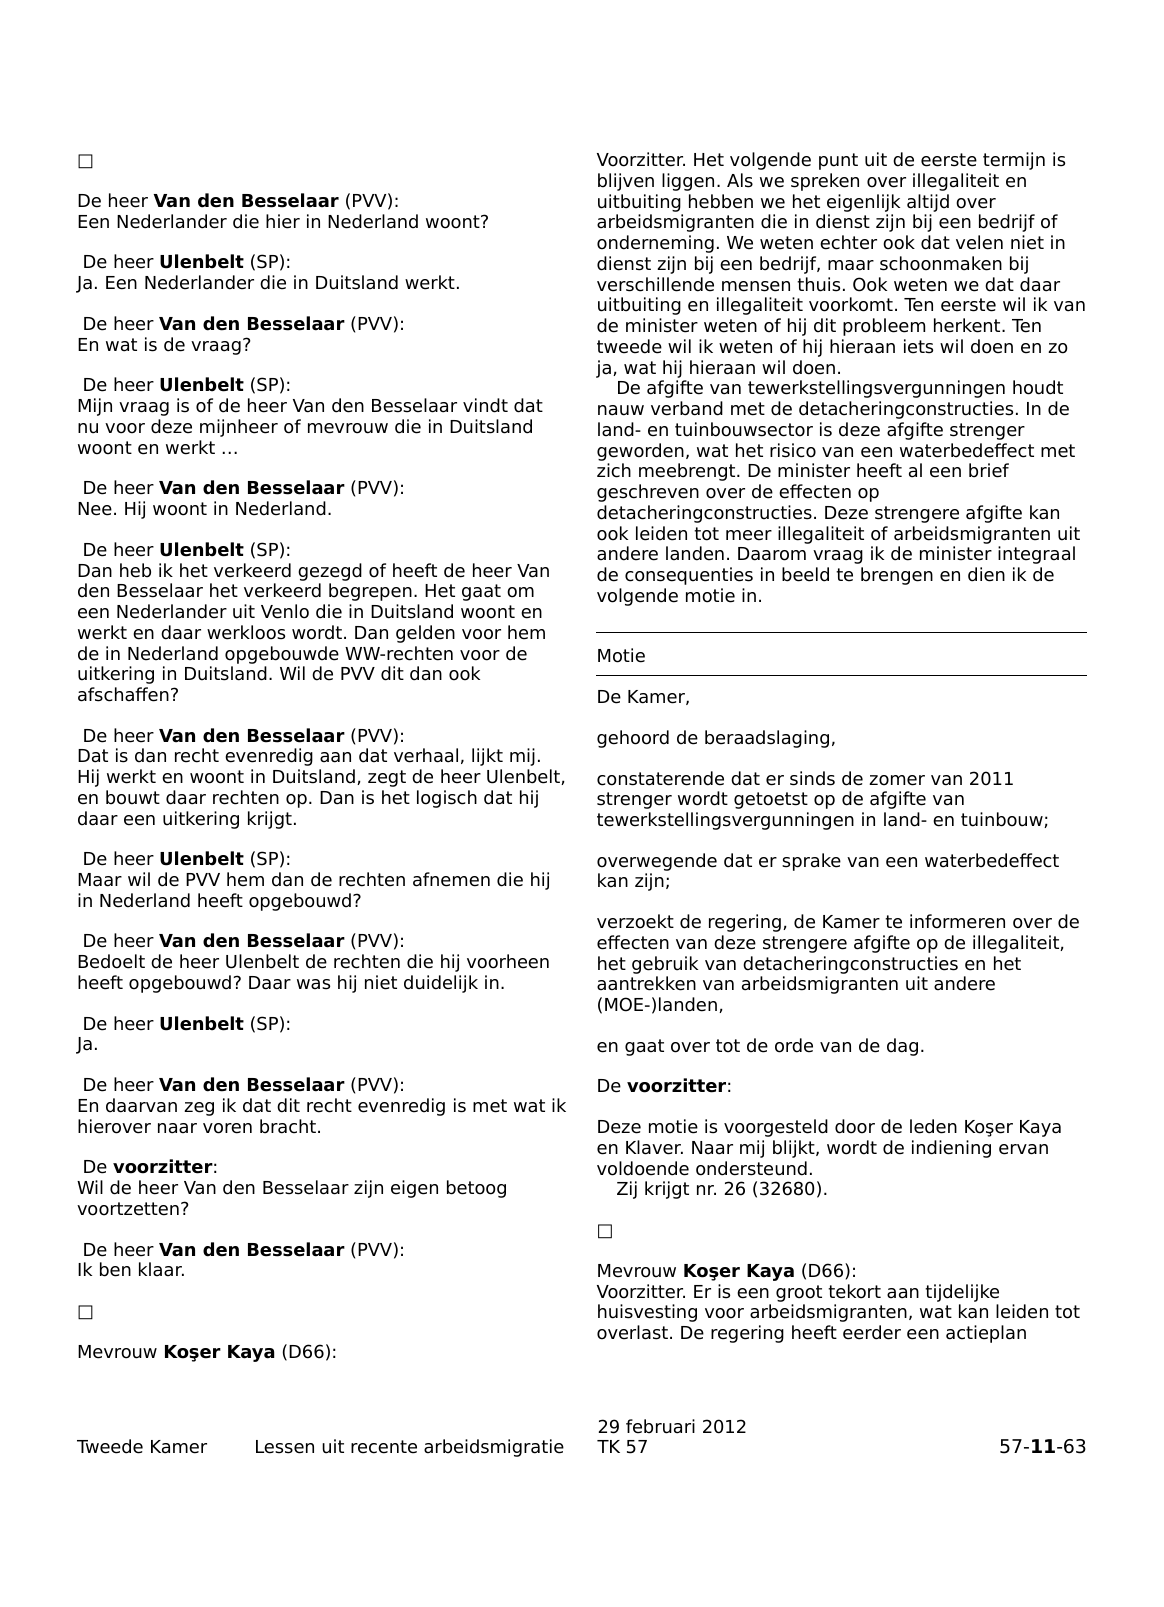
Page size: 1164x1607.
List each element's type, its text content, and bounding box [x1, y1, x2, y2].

text De heer Van den Besselaar (PVV): [77, 1239, 567, 1260]
text En daarvan zeg ik dat dit recht evenredig is met wat ik hierover naar voren bracht. [77, 1096, 567, 1137]
text De heer Van den Besselaar (PVV): [77, 314, 567, 334]
text Deze motie is voorgesteld door de leden Koşer Kaya en Klaver. Naar mij blijkt, wordt de indiening ervan voldoende ondersteund. [596, 1117, 1087, 1179]
text verzoekt de regering, de Kamer te informeren over de effecten van deze strengere afgifte op de illegaliteit, het gebruik van detacheringconstructies en het aantrekken van arbeidsmigranten uit andere (MOE-)landen, [596, 912, 1087, 1016]
text Wil de heer Van den Besselaar zijn eigen betoog voortzetten? [77, 1178, 567, 1219]
text □ [596, 1220, 1087, 1241]
text □ [77, 1301, 567, 1322]
text Mevrouw Koşer Kaya (D66): [77, 1342, 567, 1362]
text constaterende dat er sinds de zomer van 2011 strenger wordt getoetst op de afgifte van tewerkstellingsvergunningen in land- en tuinbouw; [596, 768, 1087, 831]
text De heer Van den Besselaar (PVV): [77, 191, 567, 212]
text Voorzitter. Het volgende punt uit de eerste termijn is blijven liggen. Als we spreken over illegaliteit en uitbuiting hebben we het eigenlijk altijd over arbeidsmigranten die in dienst zijn bij een bedrijf of onderneming. We weten echter ook dat velen niet in dienst zijn bij een bedrijf, maar schoonmaken bij verschillende mensen thuis. Ook weten we dat daar uitbuiting en illegaliteit voorkomt. Ten eerste wil ik van de minister weten of hij dit probleem herkent. Ten tweede wil ik weten of hij hieraan iets wil doen en zo ja, wat hij hieraan wil doen. [596, 150, 1087, 378]
text De heer Ulenbelt (SP): [77, 540, 567, 560]
text Bedoelt de heer Ulenbelt de rechten die hij voorheen heeft opgebouwd? Daar was hij niet duidelijk in. [77, 952, 567, 993]
text De heer Van den Besselaar (PVV): [77, 726, 567, 746]
text overwegende dat er sprake van een waterbedeffect kan zijn; [596, 851, 1087, 892]
text De voorzitter: [596, 1076, 1087, 1097]
text Voorzitter. Er is een groot tekort aan tijdelijke huisvesting voor arbeidsmigranten, wat kan leiden tot overlast. De regering heeft eerder een actieplan [596, 1281, 1087, 1344]
text De heer Ulenbelt (SP): [77, 849, 567, 870]
text De heer Ulenbelt (SP): [77, 1013, 567, 1034]
text Mijn vraag is of de heer Van den Besselaar vindt dat nu voor deze mijnheer of mevrouw die in Duitsland woont en werkt … [77, 396, 567, 458]
text □ [77, 150, 567, 171]
text Mevrouw Koşer Kaya (D66): [596, 1261, 1087, 1281]
text Nee. Hij woont in Nederland. [77, 499, 567, 520]
text De heer Van den Besselaar (PVV): [77, 931, 567, 952]
text De heer Ulenbelt (SP): [77, 252, 567, 273]
text De Kamer, [596, 687, 1087, 708]
text gehoord de beraadslaging, [596, 728, 1087, 748]
text Een Nederlander die hier in Nederland woont? [77, 212, 567, 232]
text Dan heb ik het verkeerd gezegd of heeft de heer Van den Besselaar het verkeerd begrepen. Het gaat om een Nederlander uit Venlo die in Duitsland woont en werkt en daar werkloos wordt. Dan gelden voor hem de in Nederland opgebouwde WW-rechten voor de uitkering in Duitsland. Wil de PVV dit dan ook afschaffen? [77, 560, 567, 706]
text Dat is dan recht evenredig aan dat verhaal, lijkt mij. Hij werkt en woont in Duitsland, zegt de heer Ulenbelt, en bouwt daar rechten op. Dan is het logisch dat hij daar een uitkering krijgt. [77, 746, 567, 829]
text Ik ben klaar. [77, 1260, 567, 1281]
text De voorzitter: [77, 1157, 567, 1178]
text en gaat over tot de orde van de dag. [596, 1036, 1087, 1056]
text De afgifte van tewerkstellingsvergunningen houdt nauw verband met de detacheringconstructies. In de land- en tuinbouwsector is deze afgifte strenger geworden, wat het risico van een waterbedeffect met zich meebrengt. De minister heeft al een brief geschreven over de effecten op detacheringconstructies. Deze strengere afgifte kan ook leiden tot meer illegaliteit of arbeidsmigranten uit andere landen. Daarom vraag ik de minister integraal de consequenties in beeld te brengen en dien ik de volgende motie in. [596, 378, 1087, 606]
text Zij krijgt nr. 26 (32680). [596, 1179, 1087, 1200]
text De heer Ulenbelt (SP): [77, 375, 567, 396]
text De heer Van den Besselaar (PVV): [77, 1075, 567, 1096]
text Ja. Een Nederlander die in Duitsland werkt. [77, 273, 567, 294]
text Maar wil de PVV hem dan de rechten afnemen die hij in Nederland heeft opgebouwd? [77, 870, 567, 911]
text De heer Van den Besselaar (PVV): [77, 478, 567, 499]
text En wat is de vraag? [77, 334, 567, 355]
text Motie [596, 646, 1087, 667]
text Ja. [77, 1034, 567, 1055]
